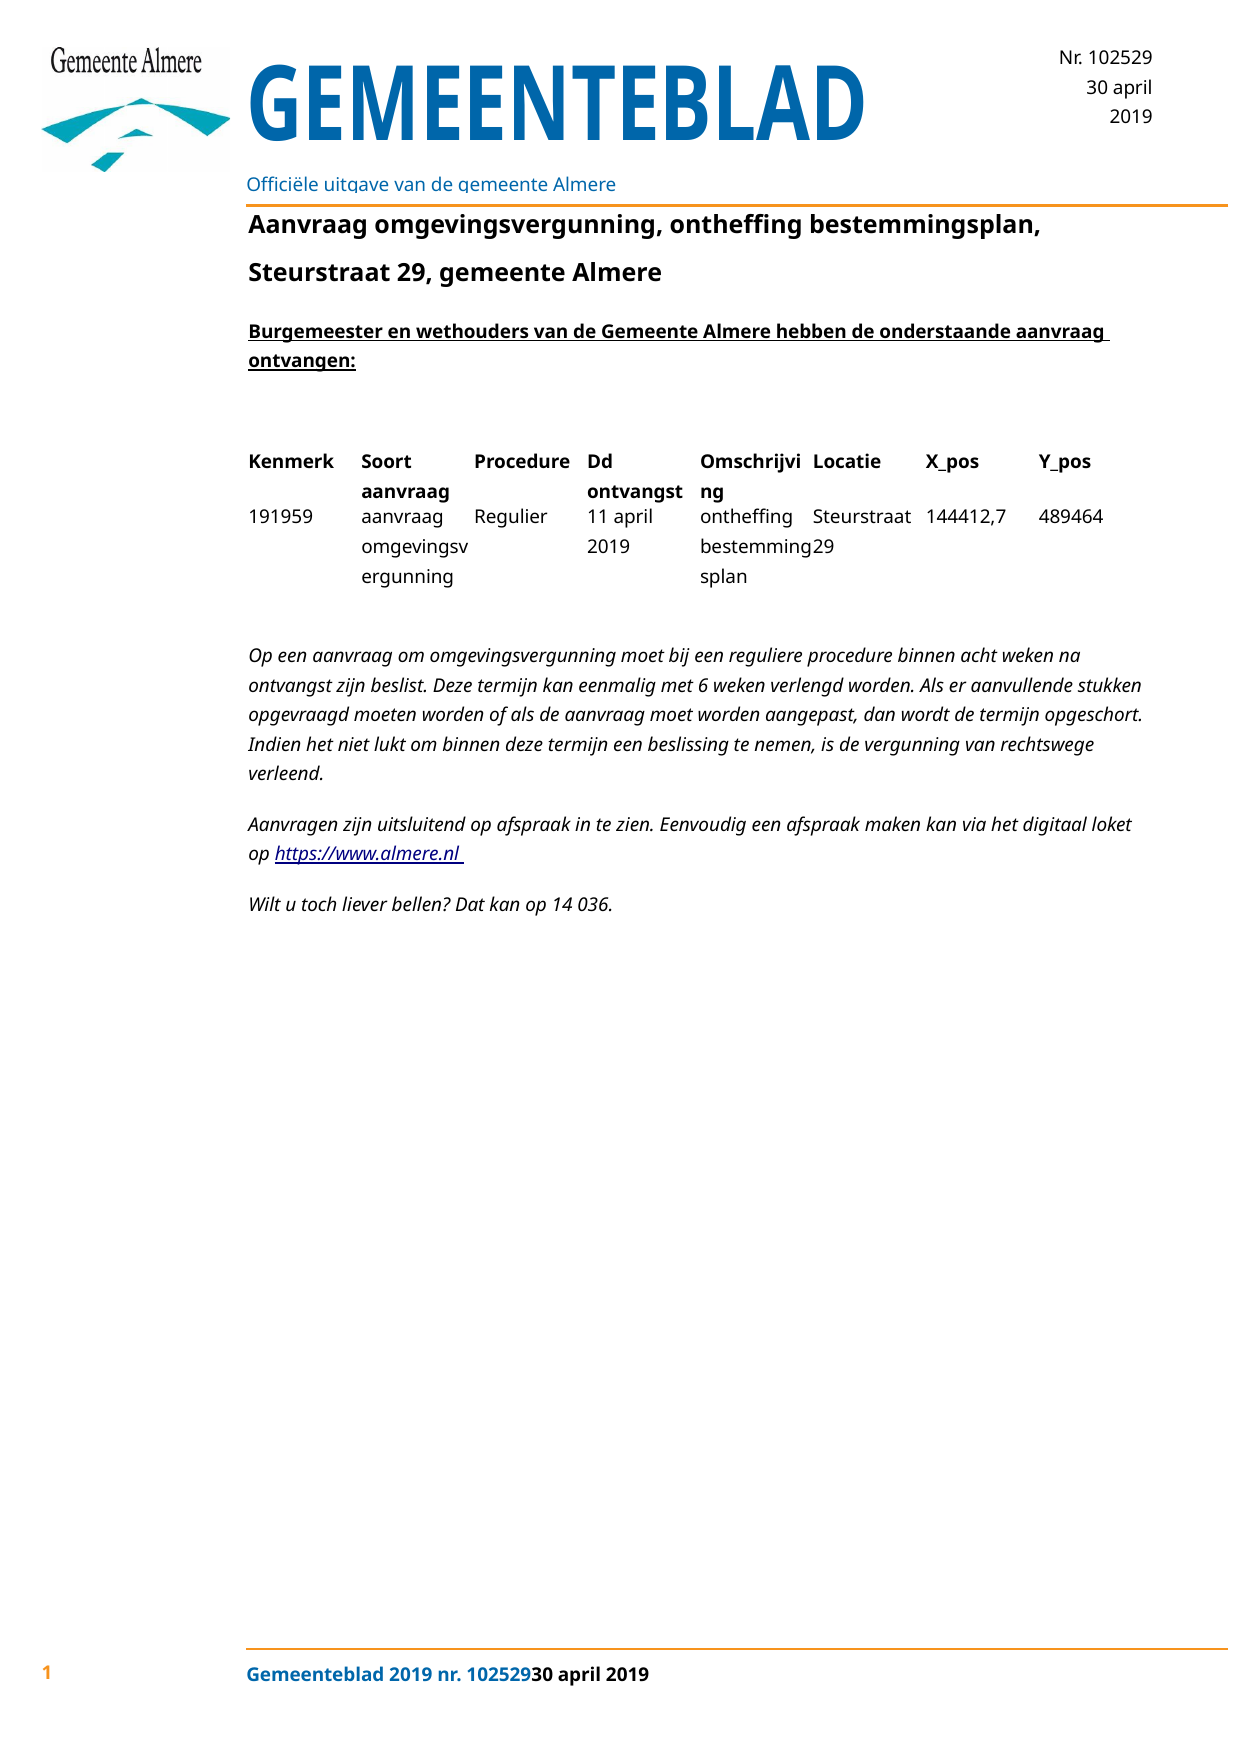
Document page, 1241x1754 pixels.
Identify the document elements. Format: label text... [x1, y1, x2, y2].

table_cell 144412,7 [926, 504, 1038, 589]
table_header Kenmerk [248, 449, 361, 504]
table_header Locatie [813, 449, 926, 504]
text Aanvraag omgevingsvergunning, ontheffing bestemmingsplan, Steurstraat 29, gemeente Almere [248, 207, 1152, 288]
text Wilt u toch liever bellen? Dat kan op 14 036. [248, 891, 1152, 917]
table_header Soort aanvraag [361, 449, 474, 504]
table_cell ontheffing bestemmingsplan [700, 504, 813, 589]
table_header Dd ontvangst [587, 449, 700, 504]
text Op een aanvraag om omgevingsvergunning moet bij een reguliere procedure binnen acht weken na ontvangst zijn beslist. Deze termijn kan eenmalig met 6 weken verlengd worden. Als er aanvullende stukken opgevraagd moeten worden of als de aanvraag moet worden aangepast, dan wordt de termijn opgeschort. Indien het niet lukt om binnen deze termijn een beslissing te nemen, is de vergunning van rechtswege verleend. [248, 642, 1152, 786]
table_cell 191959 [248, 504, 361, 589]
table_cell Regulier [474, 504, 587, 589]
table_cell 489464 [1039, 504, 1152, 589]
picture [41, 47, 231, 172]
table_cell Steurstraat 29 [813, 504, 926, 589]
table_header X_pos [926, 449, 1038, 504]
table_cell 11 april 2019 [587, 504, 700, 589]
table_cell aanvraag omgevingsvergunning [361, 504, 474, 589]
table_header Omschrijving [700, 449, 813, 504]
table_header Procedure [474, 449, 587, 504]
text Aanvragen zijn uitsluitend op afspraak in te zien. Eenvoudig een afspraak maken kan via het digitaal loket op https://www.almere.nl [248, 811, 1152, 866]
text Burgemeester en wethouders van de Gemeente Almere hebben de onderstaande aanvraag ontvangen: [248, 318, 1152, 373]
table_header Y_pos [1039, 449, 1152, 504]
